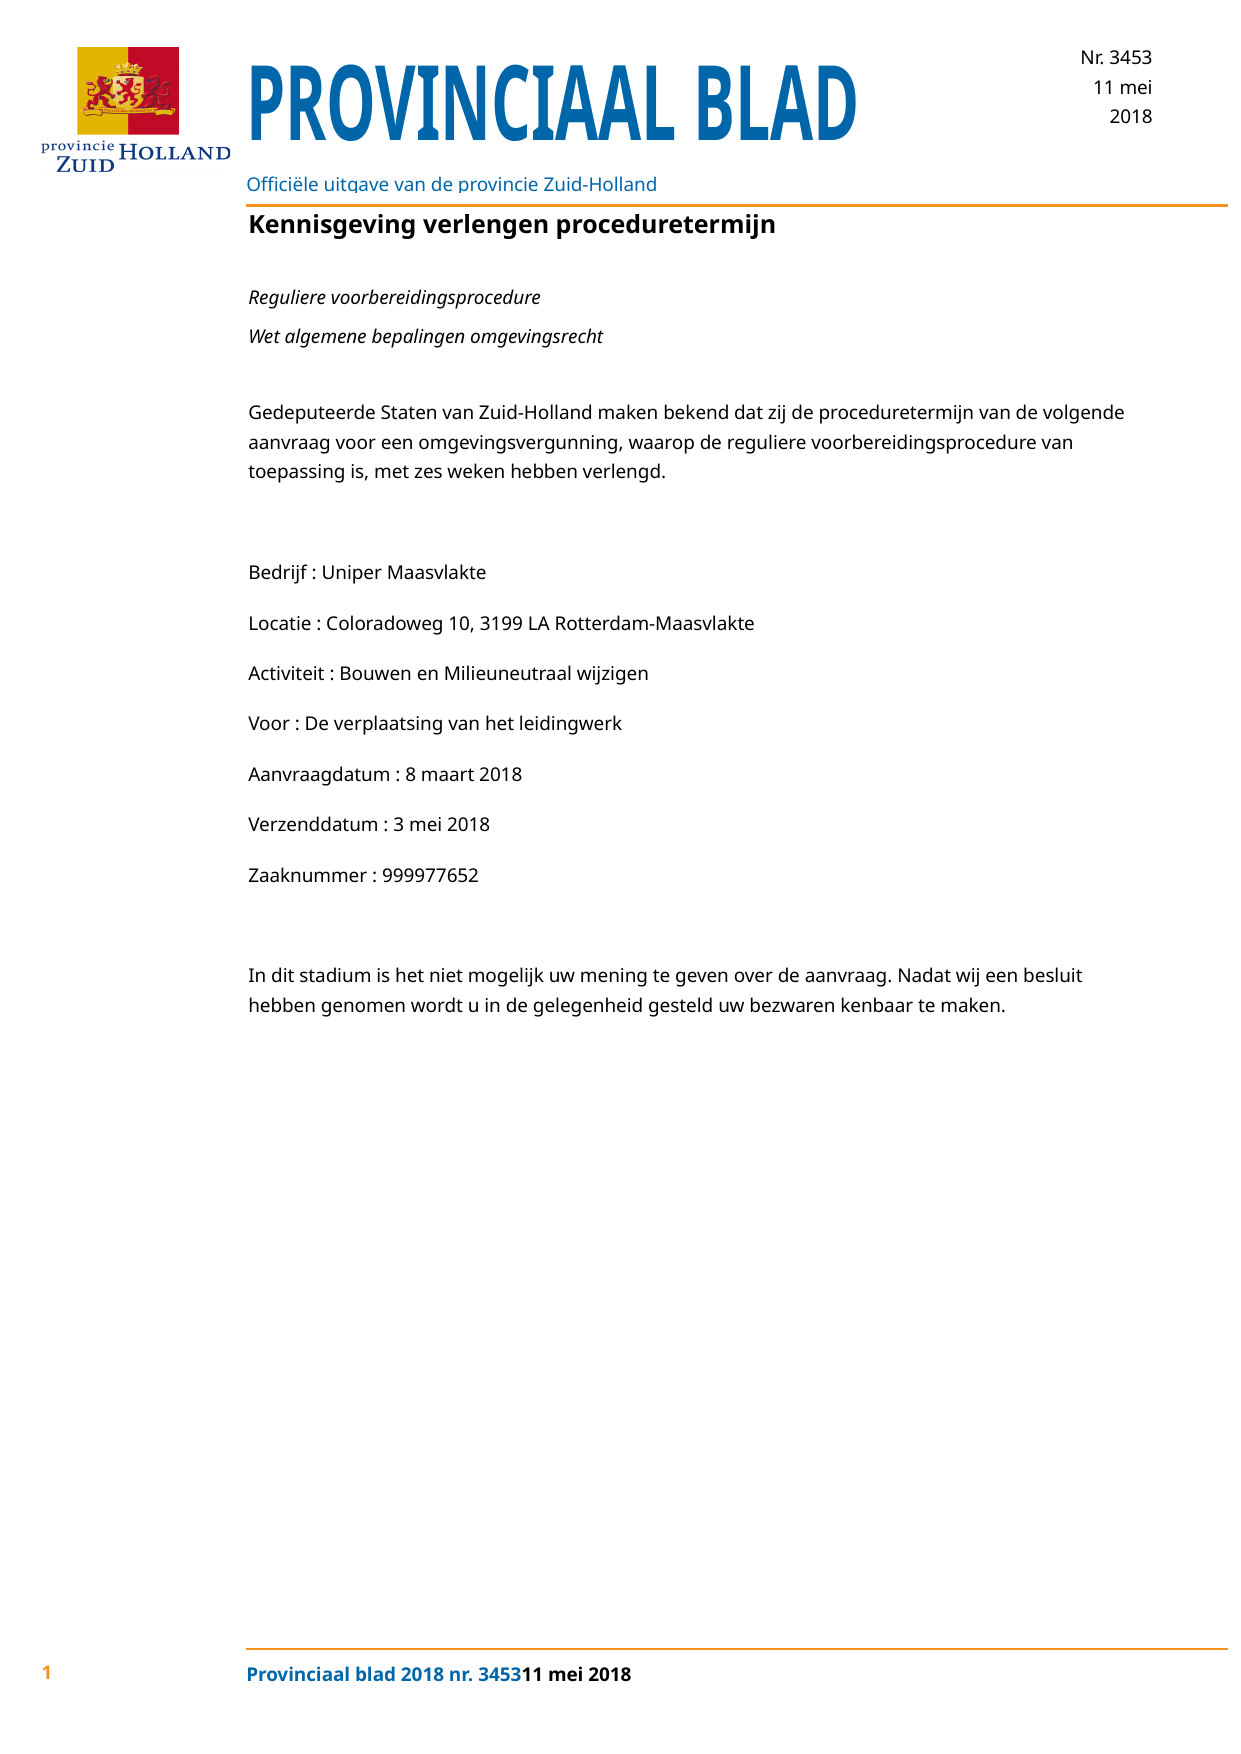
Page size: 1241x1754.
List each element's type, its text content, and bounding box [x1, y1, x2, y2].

text Gedeputeerde Staten van Zuid-Holland maken bekend dat zij de proceduretermijn van de volgende aanvraag voor een omgevingsvergunning, waarop de reguliere voorbereidingsprocedure van toepassing is, met zes weken hebben verlengd. [248, 399, 1152, 484]
text Activiteit : Bouwen en Milieuneutraal wijzigen [248, 660, 1152, 686]
text Bedrijf : Uniper Maasvlakte [248, 559, 1152, 585]
text In dit stadium is het niet mogelijk uw mening te geven over de aanvraag. Nadat wij een besluit hebben genomen wordt u in de gelegenheid gesteld uw bezwaren kenbaar te maken. [248, 963, 1152, 1018]
text Kennisgeving verlengen proceduretermijn [248, 207, 1152, 241]
text Locatie : Coloradoweg 10, 3199 LA Rotterdam-Maasvlakte [248, 610, 1152, 635]
text Reguliere voorbereidingsprocedure [248, 284, 1152, 309]
text Zaaknummer : 999977652 [248, 862, 1152, 887]
text Verzenddatum : 3 mei 2018 [248, 811, 1152, 837]
picture [41, 47, 231, 172]
text Voor : De verplaatsing van het leidingwerk [248, 711, 1152, 736]
text Aanvraagdatum : 8 maart 2018 [248, 761, 1152, 787]
text Wet algemene bepalingen omgevingsrecht [248, 323, 1152, 349]
